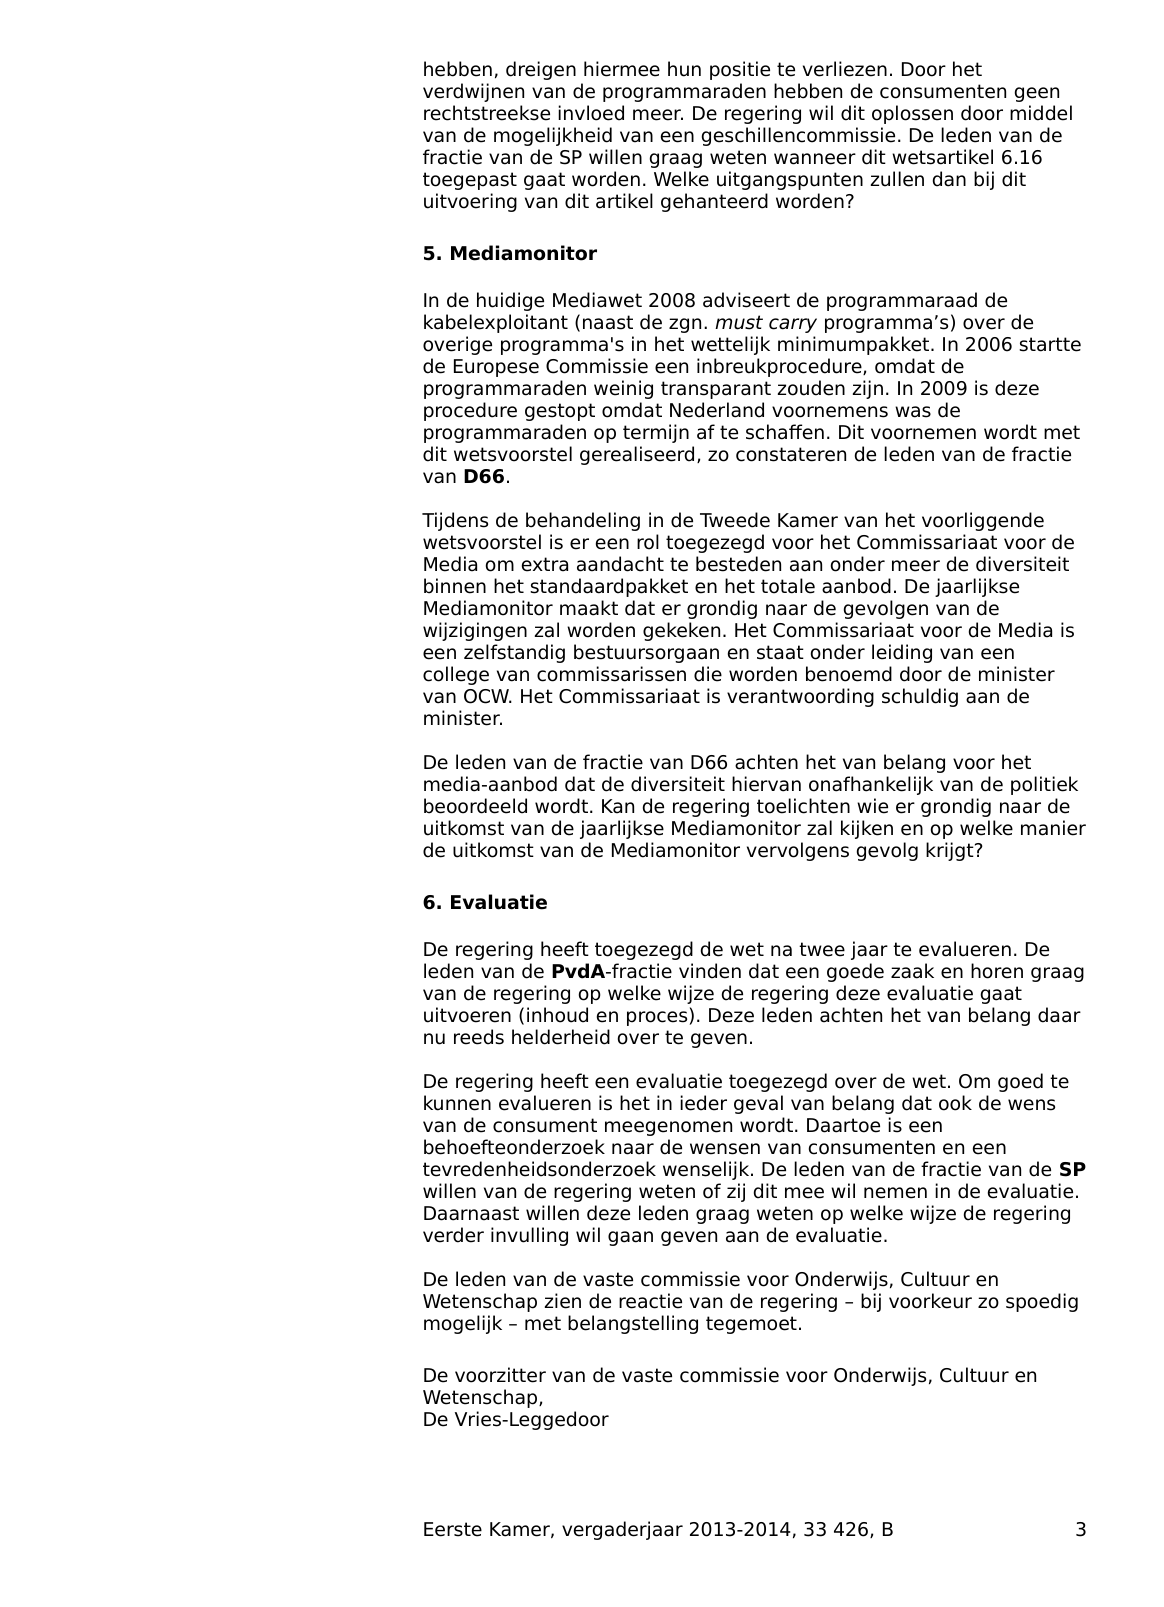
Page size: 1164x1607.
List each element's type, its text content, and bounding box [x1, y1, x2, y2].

text De voorzitter van de vaste commissie voor Onderwijs, Cultuur en Wetenschap, De Vries-Leggedoor [422, 1365, 1087, 1431]
text hebben, dreigen hiermee hun positie te verliezen. Door het verdwijnen van de programmaraden hebben de consumenten geen rechtstreekse invloed meer. De regering wil dit oplossen door middel van de mogelijkheid van een geschillencommissie. De leden van de fractie van de SP willen graag weten wanneer dit wetsartikel 6.16 toegepast gaat worden. Welke uitgangspunten zullen dan bij dit uitvoering van dit artikel gehanteerd worden? [422, 59, 1087, 213]
text De regering heeft toegezegd de wet na twee jaar te evalueren. De leden van de PvdA-fractie vinden dat een goede zaak en horen graag van de regering op welke wijze de regering deze evaluatie gaat uitvoeren (inhoud en proces). Deze leden achten het van belang daar nu reeds helderheid over te geven. [422, 939, 1087, 1049]
text De regering heeft een evaluatie toegezegd over de wet. Om goed te kunnen evalueren is het in ieder geval van belang dat ook de wens van de consument meegenomen wordt. Daartoe is een behoefteonderzoek naar de wensen van consumenten en een tevredenheidsonderzoek wenselijk. De leden van de fractie van de SP willen van de regering weten of zij dit mee wil nemen in de evaluatie. Daarnaast willen deze leden graag weten op welke wijze de regering verder invulling wil gaan geven aan de evaluatie. [422, 1071, 1087, 1247]
text De leden van de fractie van D66 achten het van belang voor het media-aanbod dat de diversiteit hiervan onafhankelijk van de politiek beoordeeld wordt. Kan de regering toelichten wie er grondig naar de uitkomst van de jaarlijkse Mediamonitor zal kijken en op welke manier de uitkomst van de Mediamonitor vervolgens gevolg krijgt? [422, 752, 1087, 862]
subtitle 6. Evaluatie [422, 892, 1087, 914]
subtitle 5. Mediamonitor [422, 243, 1087, 265]
text De leden van de vaste commissie voor Onderwijs, Cultuur en Wetenschap zien de reactie van de regering – bij voorkeur zo spoedig mogelijk – met belangstelling tegemoet. [422, 1269, 1087, 1335]
text In de huidige Mediawet 2008 adviseert de programmaraad de kabelexploitant (naast de zgn. must carry programma’s) over de overige programma's in het wettelijk minimumpakket. In 2006 startte de Europese Commissie een inbreukprocedure, omdat de programmaraden weinig transparant zouden zijn. In 2009 is deze procedure gestopt omdat Nederland voornemens was de programmaraden op termijn af te schaffen. Dit voornemen wordt met dit wetsvoorstel gerealiseerd, zo constateren de leden van de fractie van D66. [422, 290, 1087, 488]
text Tijdens de behandeling in de Tweede Kamer van het voorliggende wetsvoorstel is er een rol toegezegd voor het Commissariaat voor de Media om extra aandacht te besteden aan onder meer de diversiteit binnen het standaardpakket en het totale aanbod. De jaarlijkse Mediamonitor maakt dat er grondig naar de gevolgen van de wijzigingen zal worden gekeken. Het Commissariaat voor de Media is een zelfstandig bestuursorgaan en staat onder leiding van een college van commissarissen die worden benoemd door de minister van OCW. Het Commissariaat is verantwoording schuldig aan de minister. [422, 510, 1087, 730]
